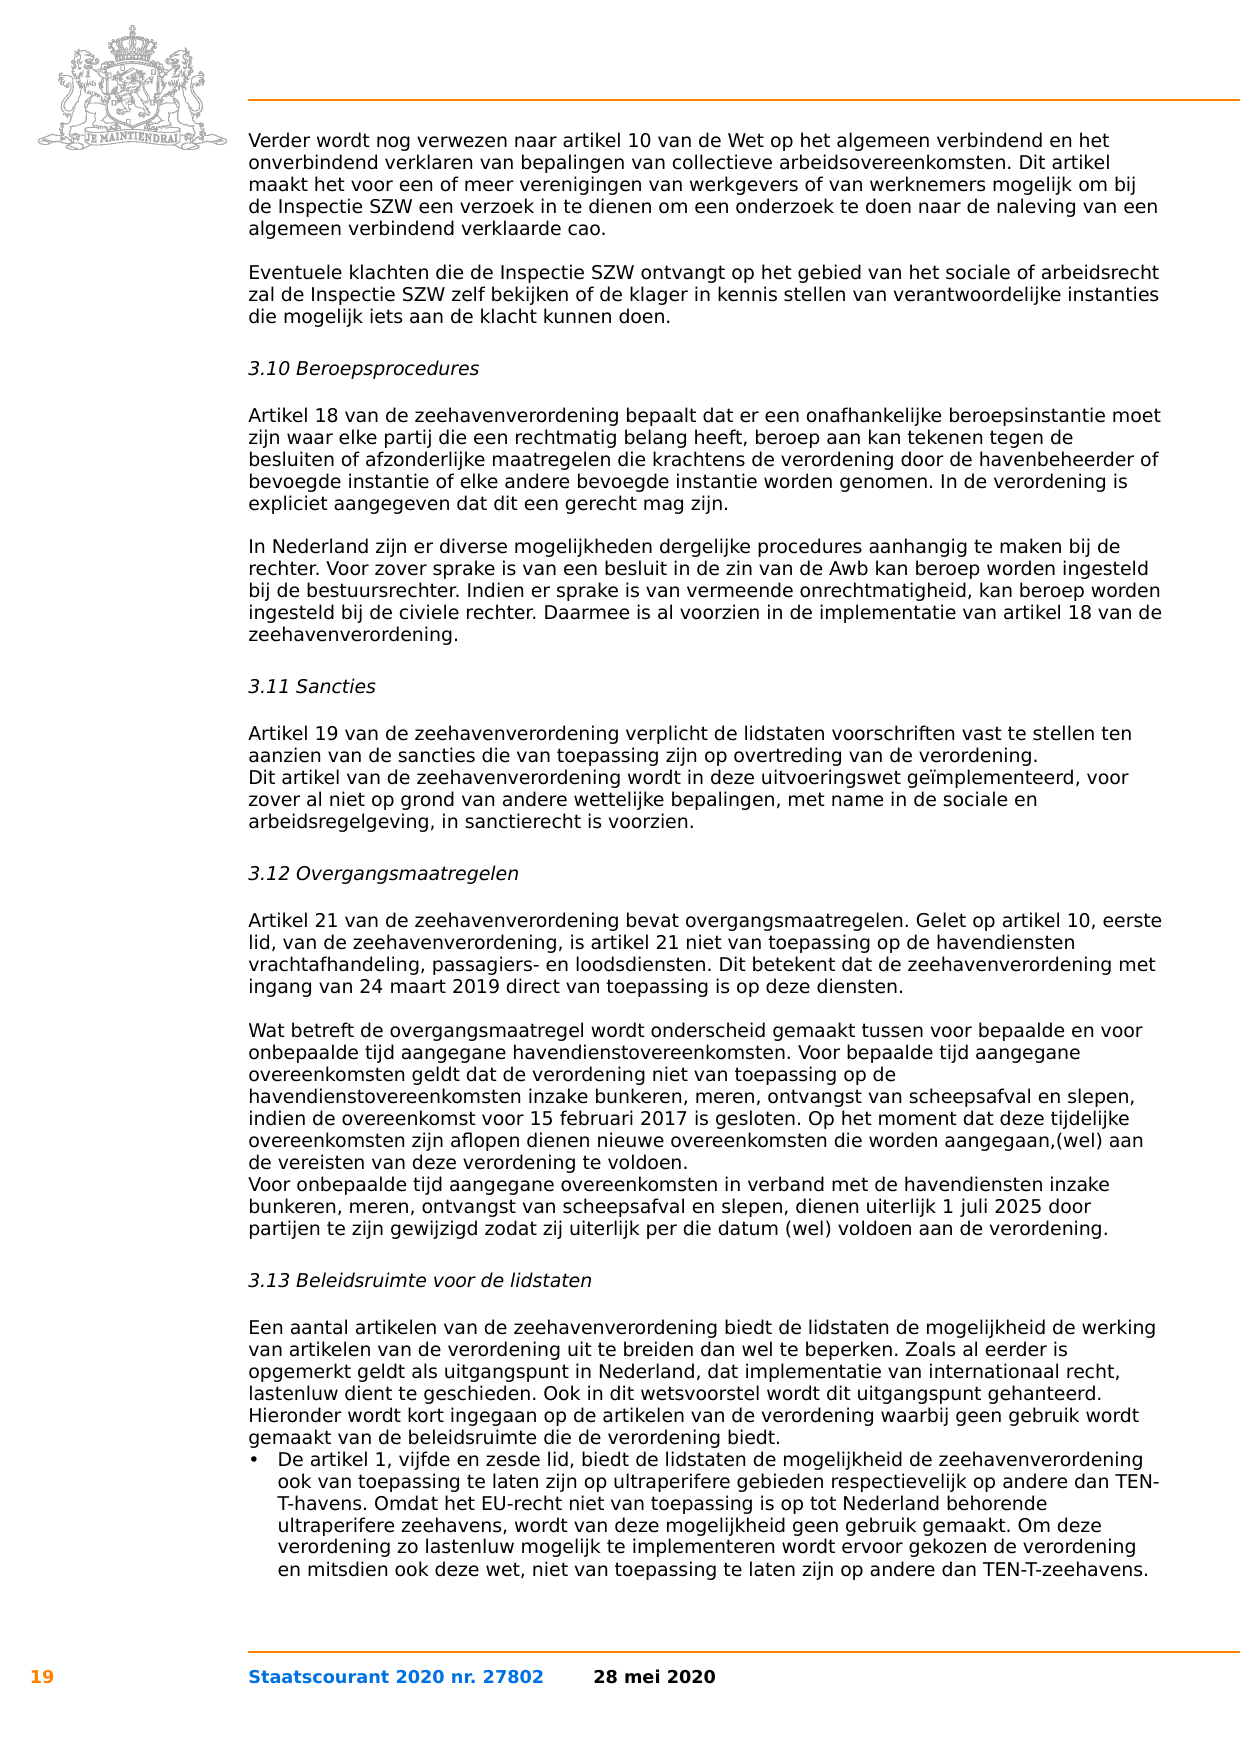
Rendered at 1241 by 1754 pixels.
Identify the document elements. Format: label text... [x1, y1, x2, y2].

text Wat betreft de overgangsmaatregel wordt onderscheid gemaakt tussen voor bepaalde en voor onbepaalde tijd aangegane havendienstovereenkomsten. Voor bepaalde tijd aangegane overeenkomsten geldt dat de verordening niet van toepassing op de havendienstovereenkomsten inzake bunkeren, meren, ontvangst van scheepsafval en slepen, indien de overeenkomst voor 15 februari 2017 is gesloten. Op het moment dat deze tijdelijke overeenkomsten zijn aflopen dienen nieuwe overeenkomsten die worden aangegaan,(wel) aan de vereisten van deze verordening te voldoen. [248, 1020, 1163, 1174]
text Eventuele klachten die de Inspectie SZW ontvangt op het gebied van het sociale of arbeidsrecht zal de Inspectie SZW zelf bekijken of de klager in kennis stellen van verantwoordelijke instanties die mogelijk iets aan de klacht kunnen doen. [248, 262, 1163, 328]
subtitle 3.11 Sancties [248, 676, 1163, 698]
text • De artikel 1, vijfde en zesde lid, biedt de lidstaten de mogelijkheid de zeehavenverordening ook van toepassing te laten zijn op ultraperifere gebieden respectievelijk op andere dan TEN-T-havens. Omdat het EU-recht niet van toepassing is op tot Nederland behorende ultraperifere zeehavens, wordt van deze mogelijkheid geen gebruik gemaakt. Om deze verordening zo lastenluw mogelijk te implementeren wordt ervoor gekozen de verordening en mitsdien ook deze wet, niet van toepassing te laten zijn op andere dan TEN-T-zeehavens. [248, 1448, 1163, 1580]
picture [38, 25, 227, 150]
subtitle 3.10 Beroepsprocedures [248, 358, 1163, 379]
text Verder wordt nog verwezen naar artikel 10 van de Wet op het algemeen verbindend en het onverbindend verklaren van bepalingen van collectieve arbeidsovereenkomsten. Dit artikel maakt het voor een of meer verenigingen van werkgevers of van werknemers mogelijk om bij de Inspectie SZW een verzoek in te dienen om een onderzoek te doen naar de naleving van een algemeen verbindend verklaarde cao. [248, 130, 1163, 240]
text Een aantal artikelen van de zeehavenverordening biedt de lidstaten de mogelijkheid de werking van artikelen van de verordening uit te breiden dan wel te beperken. Zoals al eerder is opgemerkt geldt als uitgangspunt in Nederland, dat implementatie van internationaal recht, lastenluw dient te geschieden. Ook in dit wetsvoorstel wordt dit uitgangspunt gehanteerd. Hieronder wordt kort ingegaan op de artikelen van de verordening waarbij geen gebruik wordt gemaakt van de beleidsruimte die de verordening biedt. [248, 1317, 1163, 1448]
text Artikel 19 van de zeehavenverordening verplicht de lidstaten voorschriften vast te stellen ten aanzien van de sancties die van toepassing zijn op overtreding van de verordening. [248, 723, 1163, 767]
subtitle 3.12 Overgangsmaatregelen [248, 863, 1163, 885]
text In Nederland zijn er diverse mogelijkheden dergelijke procedures aanhangig te maken bij de rechter. Voor zover sprake is van een besluit in de zin van de Awb kan beroep worden ingesteld bij de bestuursrechter. Indien er sprake is van vermeende onrechtmatigheid, kan beroep worden ingesteld bij de civiele rechter. Daarmee is al voorzien in de implementatie van artikel 18 van de zeehavenverordening. [248, 536, 1163, 646]
text Voor onbepaalde tijd aangegane overeenkomsten in verband met de havendiensten inzake bunkeren, meren, ontvangst van scheepsafval en slepen, dienen uiterlijk 1 juli 2025 door partijen te zijn gewijzigd zodat zij uiterlijk per die datum (wel) voldoen aan de verordening. [248, 1174, 1163, 1240]
text Artikel 21 van de zeehavenverordening bevat overgangsmaatregelen. Gelet op artikel 10, eerste lid, van de zeehavenverordening, is artikel 21 niet van toepassing op de havendiensten vrachtafhandeling, passagiers- en loodsdiensten. Dit betekent dat de zeehavenverordening met ingang van 24 maart 2019 direct van toepassing is op deze diensten. [248, 910, 1163, 998]
subtitle 3.13 Beleidsruimte voor de lidstaten [248, 1270, 1163, 1292]
text Artikel 18 van de zeehavenverordening bepaalt dat er een onafhankelijke beroepsinstantie moet zijn waar elke partij die een rechtmatig belang heeft, beroep aan kan tekenen tegen de besluiten of afzonderlijke maatregelen die krachtens de verordening door de havenbeheerder of bevoegde instantie of elke andere bevoegde instantie worden genomen. In de verordening is expliciet aangegeven dat dit een gerecht mag zijn. [248, 404, 1163, 514]
text Dit artikel van de zeehavenverordening wordt in deze uitvoeringswet geïmplementeerd, voor zover al niet op grond van andere wettelijke bepalingen, met name in de sociale en arbeidsregelgeving, in sanctierecht is voorzien. [248, 767, 1163, 833]
